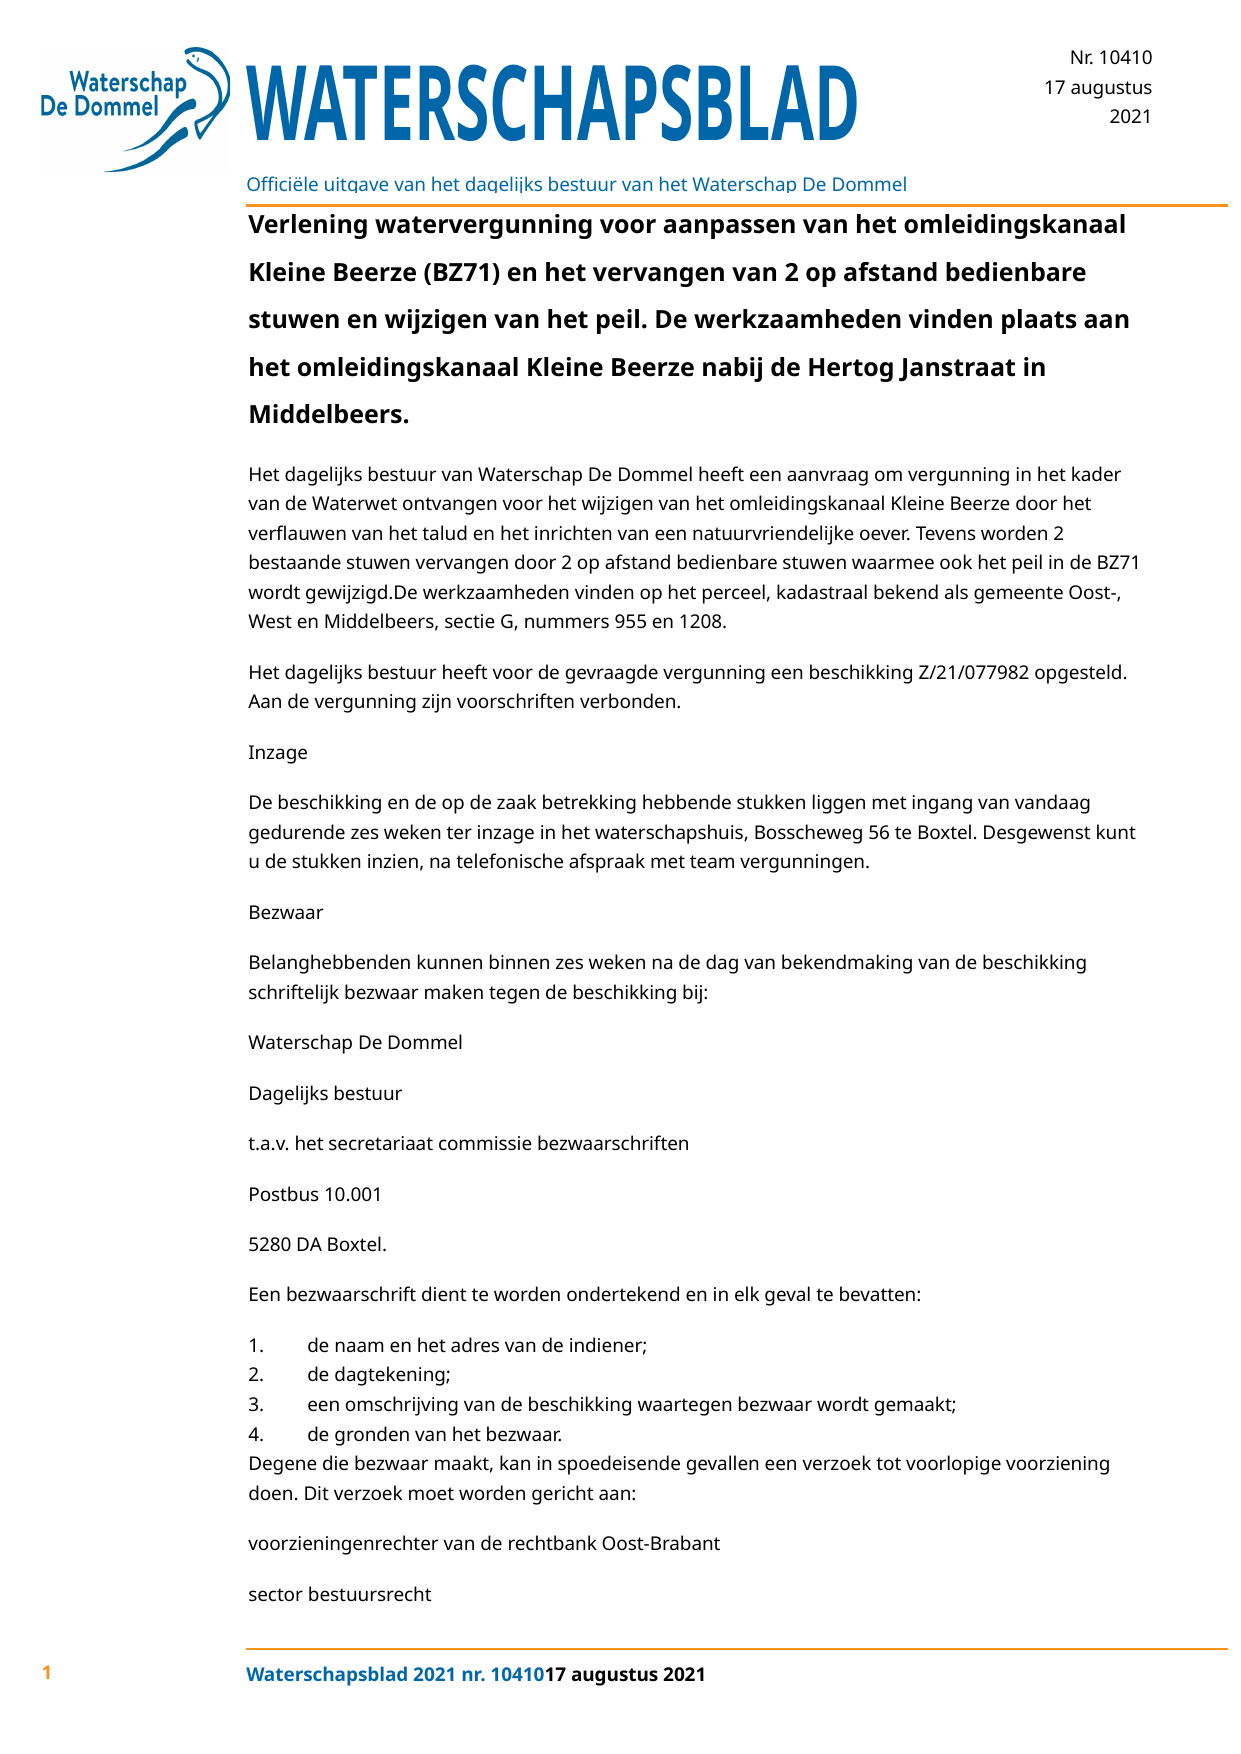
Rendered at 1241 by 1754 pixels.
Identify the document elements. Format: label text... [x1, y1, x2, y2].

text Het dagelijks bestuur van Waterschap De Dommel heeft een aanvraag om vergunning in het kader van de Waterwet ontvangen voor het wijzigen van het omleidingskanaal Kleine Beerze door het verflauwen van het talud en het inrichten van een natuurvriendelijke oever. Tevens worden 2 bestaande stuwen vervangen door 2 op afstand bedienbare stuwen waarmee ook het peil in de BZ71 wordt gewijzigd.De werkzaamheden vinden op het perceel, kadastraal bekend als gemeente Oost-, West en Middelbeers, sectie G, nummers 955 en 1208. [248, 461, 1152, 634]
text voorzieningenrechter van de rechtbank Oost-Brabant [248, 1530, 1152, 1556]
list een omschrijving van de beschikking waartegen bezwaar wordt gemaakt; [248, 1391, 1152, 1417]
picture [198, 118, 210, 131]
picture [204, 47, 231, 76]
text sector bestuursrecht [248, 1581, 1152, 1606]
text t.a.v. het secretariaat commissie bezwaarschriften [248, 1130, 1152, 1156]
text Bezwaar [248, 899, 1152, 925]
list de naam en het adres van de indiener; [248, 1332, 1152, 1358]
text Dagelijks bestuur [248, 1080, 1152, 1106]
text De beschikking en de op de zaak betrekking hebbende stukken liggen met ingang van vandaag gedurende zes weken ter inzage in het waterschapshuis, Bosscheweg 56 te Boxtel. Desgewenst kunt u de stukken inzien, na telefonische afspraak met team vergunningen. [248, 789, 1152, 874]
text Het dagelijks bestuur heeft voor de gevraagde vergunning een beschikking Z/21/077982 opgesteld. Aan de vergunning zijn voorschriften verbonden. [248, 659, 1152, 714]
text Degene die bezwaar maakt, kan in spoedeisende gevallen een verzoek tot voorlopige voorziening doen. Dit verzoek moet worden gericht aan: [248, 1450, 1152, 1506]
text Verlening watervergunning voor aanpassen van het omleidingskanaal Kleine Beerze (BZ71) en het vervangen van 2 op afstand bedienbare stuwen en wijzigen van het peil. De werkzaamheden vinden plaats aan het omleidingskanaal Kleine Beerze nabij de Hertog Janstraat in Middelbeers. [248, 207, 1152, 431]
text Een bezwaarschrift dient te worden ondertekend en in elk geval te bevatten: [248, 1282, 1152, 1307]
picture [45, 99, 51, 111]
picture [41, 47, 231, 172]
text Postbus 10.001 [248, 1181, 1152, 1206]
text 5280 DA Boxtel. [248, 1231, 1152, 1257]
text Inzage [248, 739, 1152, 765]
text Waterschap De Dommel [248, 1029, 1152, 1055]
text Belanghebbenden kunnen binnen zes weken na de dag van bekendmaking van de beschikking schriftelijk bezwaar maken tegen de beschikking bij: [248, 949, 1152, 1005]
list de gronden van het bezwaar. [248, 1421, 1152, 1446]
list de dagtekening; [248, 1362, 1152, 1387]
